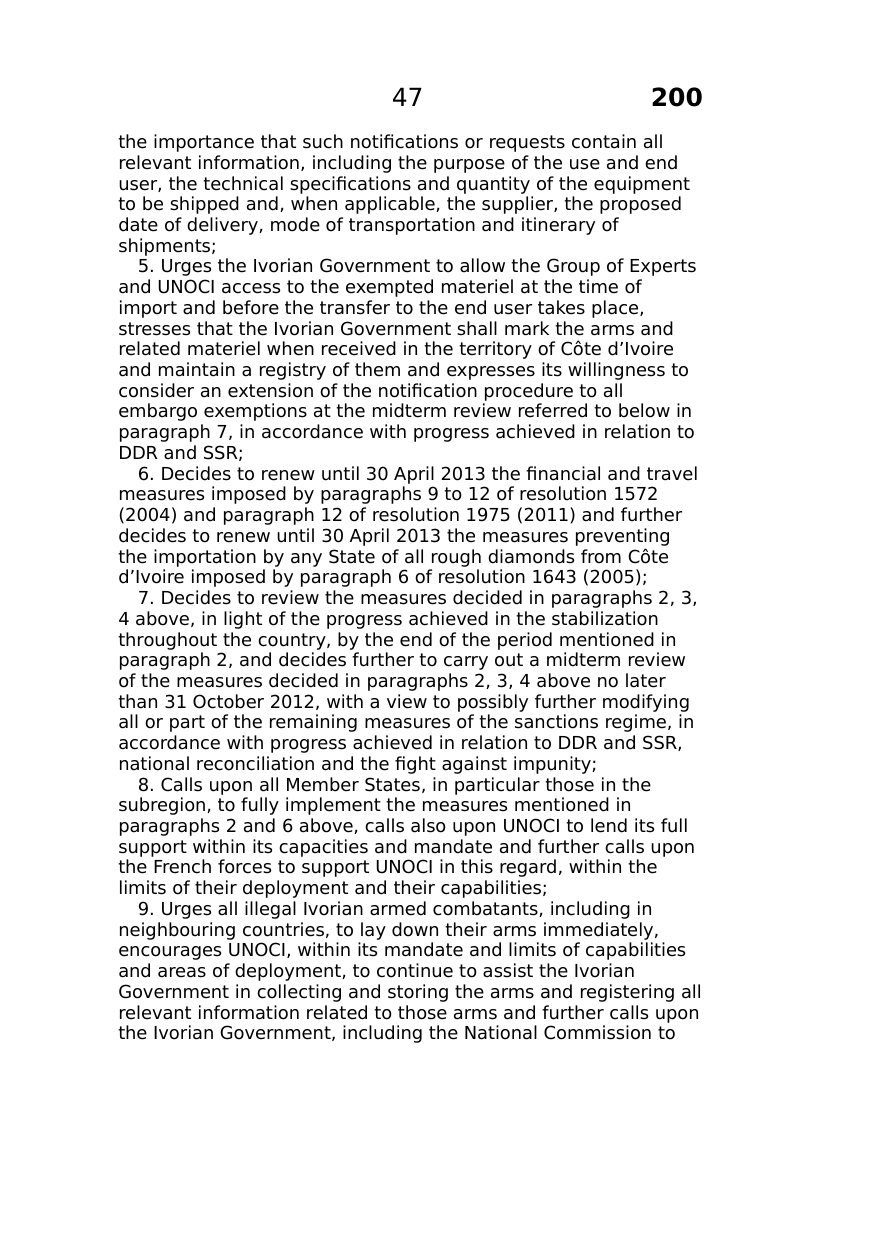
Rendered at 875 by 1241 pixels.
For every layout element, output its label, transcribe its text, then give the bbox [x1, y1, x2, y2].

text 9. Urges all illegal Ivorian armed combatants, including in neighbouring countries, to lay down their arms immediately, encourages UNOCI, within its mandate and limits of capabilities and areas of deployment, to continue to assist the Ivorian Government in collecting and storing the arms and registering all relevant information related to those arms and further calls upon the Ivorian Government, including the National Commission to [118, 899, 703, 1044]
text 6. Decides to renew until 30 April 2013 the financial and travel measures imposed by paragraphs 9 to 12 of resolution 1572 (2004) and paragraph 12 of resolution 1975 (2011) and further decides to renew until 30 April 2013 the measures preventing the importation by any State of all rough diamonds from Côte d’Ivoire imposed by paragraph 6 of resolution 1643 (2005); [118, 463, 703, 588]
text the importance that such notifications or requests contain all relevant information, including the purpose of the use and end user, the technical specifications and quantity of the equipment to be shipped and, when applicable, the supplier, the proposed date of delivery, mode of transportation and itinerary of shipments; [118, 132, 703, 256]
text 7. Decides to review the measures decided in paragraphs 2, 3, 4 above, in light of the progress achieved in the stabilization throughout the country, by the end of the period mentioned in paragraph 2, and decides further to carry out a midterm review of the measures decided in paragraphs 2, 3, 4 above no later than 31 October 2012, with a view to possibly further modifying all or part of the remaining measures of the sanctions regime, in accordance with progress achieved in relation to DDR and SSR, national reconciliation and the fight against impunity; [118, 588, 703, 774]
text 5. Urges the Ivorian Government to allow the Group of Experts and UNOCI access to the exempted materiel at the time of import and before the transfer to the end user takes place, stresses that the Ivorian Government shall mark the arms and related materiel when received in the territory of Côte d’Ivoire and maintain a registry of them and expresses its willingness to consider an extension of the notification procedure to all embargo exemptions at the midterm review referred to below in paragraph 7, in accordance with progress achieved in relation to DDR and SSR; [118, 256, 703, 463]
text 8. Calls upon all Member States, in particular those in the subregion, to fully implement the measures mentioned in paragraphs 2 and 6 above, calls also upon UNOCI to lend its full support within its capacities and mandate and further calls upon the French forces to support UNOCI in this regard, within the limits of their deployment and their capabilities; [118, 774, 703, 899]
